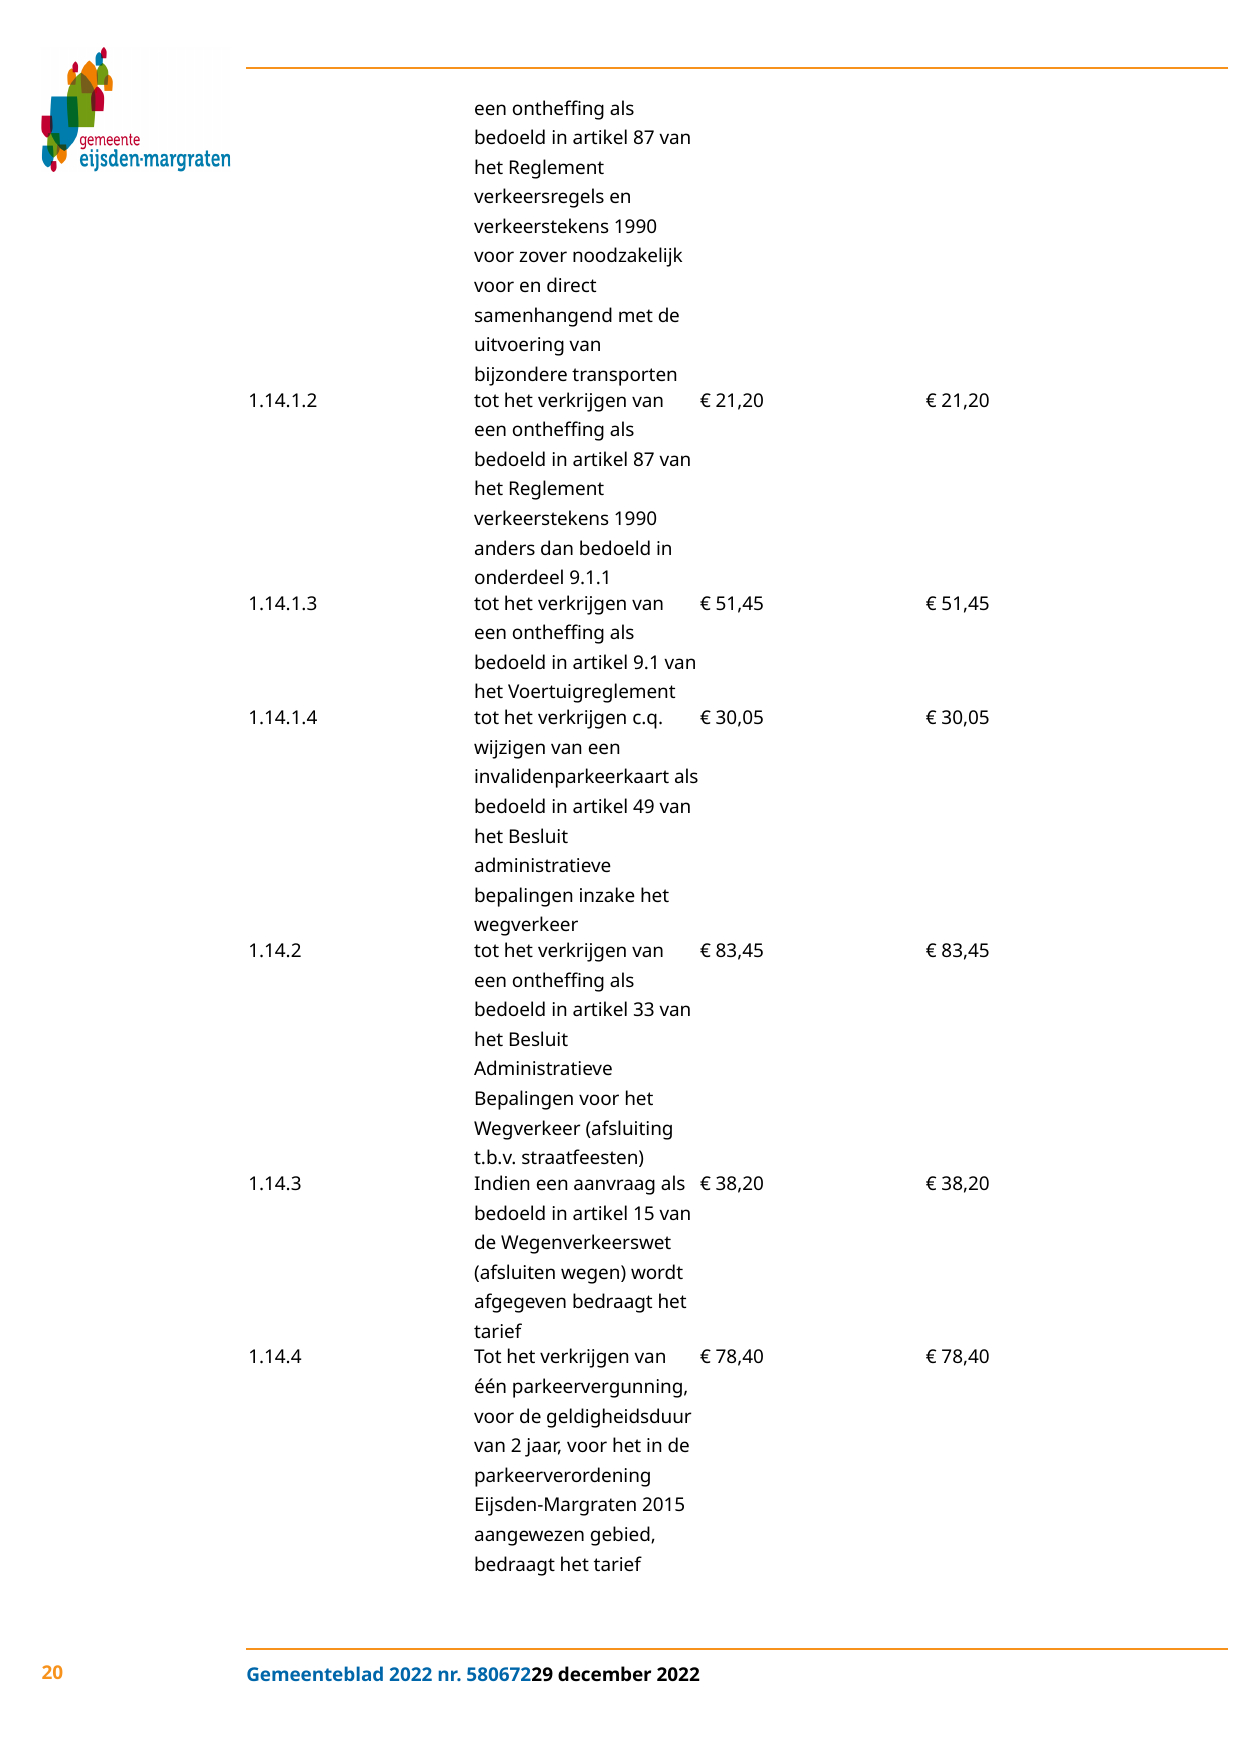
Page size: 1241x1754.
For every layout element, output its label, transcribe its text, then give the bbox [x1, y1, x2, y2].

table_cell [926, 1577, 1152, 1602]
table_cell 1.14.1.4 [248, 705, 474, 937]
table_cell tot het verkrijgen c.q. wijzigen van een invalidenparkeerkaart als bedoeld in artikel 49 van het Besluit administratieve bepalingen inzake het wegverkeer [474, 705, 700, 937]
table_cell Indien een aanvraag als bedoeld in artikel 15 van de Wegenverkeerswet (afsluiten wegen) wordt afgegeven bedraagt het tarief [474, 1170, 700, 1344]
table_cell tot het verkrijgen van een ontheffing als bedoeld in artikel 9.1 van het Voertuigreglement [474, 590, 700, 704]
table_cell [474, 1577, 700, 1602]
table_cell 1.14.3 [248, 1170, 474, 1344]
table_cell [700, 95, 926, 387]
table_cell € 30,05 [700, 705, 926, 937]
picture [41, 47, 231, 172]
table_cell € 51,45 [700, 590, 926, 704]
table_cell [248, 1577, 474, 1602]
table_cell € 78,40 [700, 1344, 926, 1577]
table_cell € 38,20 [700, 1170, 926, 1344]
table_cell [248, 95, 474, 387]
table_cell Tot het verkrijgen van één parkeervergunning, voor de geldigheidsduur van 2 jaar, voor het in de parkeerverordening Eijsden-Margraten 2015 aangewezen gebied, bedraagt het tarief [474, 1344, 700, 1577]
table_cell € 83,45 [926, 937, 1152, 1170]
table_cell € 51,45 [926, 590, 1152, 704]
table_cell tot het verkrijgen van een ontheffing als bedoeld in artikel 87 van het Reglement verkeerstekens 1990 anders dan bedoeld in onderdeel 9.1.1 [474, 387, 700, 590]
table_cell € 21,20 [926, 387, 1152, 590]
table_cell € 83,45 [700, 937, 926, 1170]
table_cell 1.14.1.3 [248, 590, 474, 704]
table_cell [700, 1577, 926, 1602]
table_cell € 38,20 [926, 1170, 1152, 1344]
table_cell 1.14.4 [248, 1344, 474, 1577]
table_cell € 30,05 [926, 705, 1152, 937]
table_cell € 21,20 [700, 387, 926, 590]
table_cell [926, 95, 1152, 387]
table_cell 1.14.2 [248, 937, 474, 1170]
table_cell € 78,40 [926, 1344, 1152, 1577]
table_cell tot het verkrijgen van een ontheffing als bedoeld in artikel 33 van het Besluit Administratieve Bepalingen voor het Wegverkeer (afsluiting t.b.v. straatfeesten) [474, 937, 700, 1170]
table_cell een ontheffing als bedoeld in artikel 87 van het Reglement verkeersregels en verkeerstekens 1990 voor zover noodzakelijk voor en direct samenhangend met de uitvoering van bijzondere transporten [474, 95, 700, 387]
table_cell 1.14.1.2 [248, 387, 474, 590]
